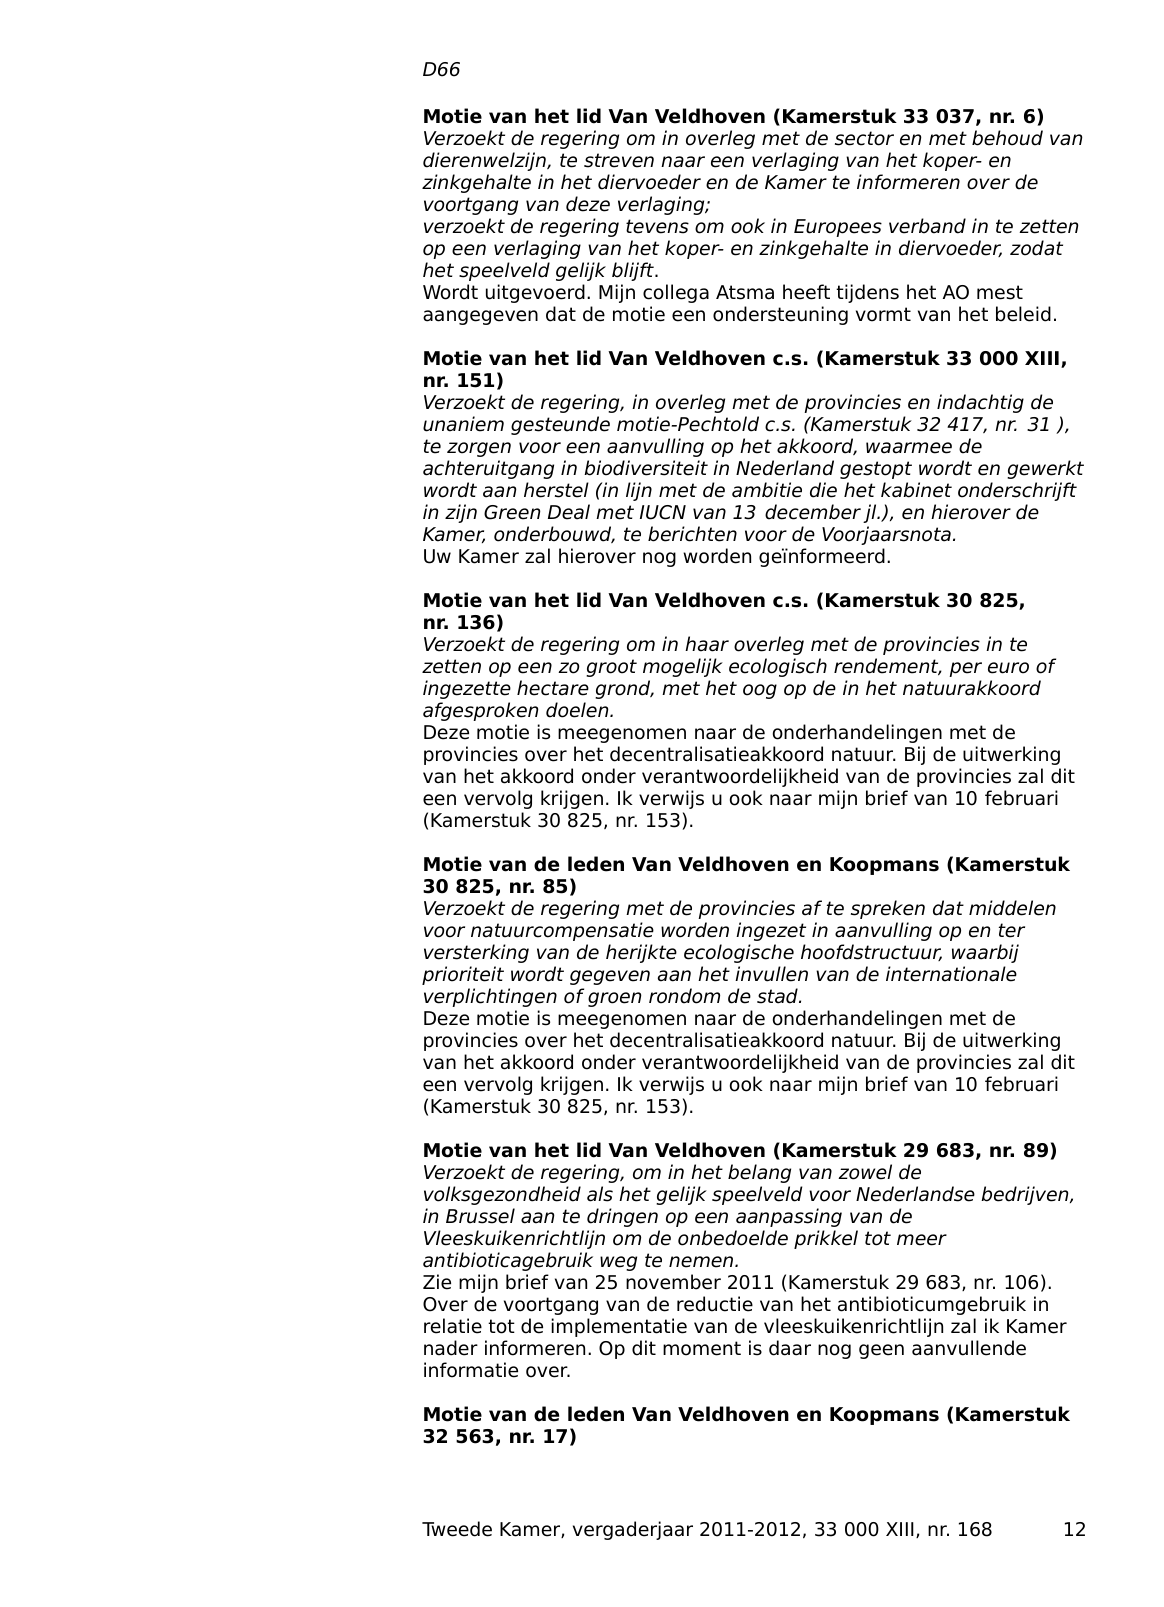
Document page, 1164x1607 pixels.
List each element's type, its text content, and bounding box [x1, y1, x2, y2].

text verzoekt de regering tevens om ook in Europees verband in te zetten op een verlaging van het koper- en zinkgehalte in diervoeder, zodat het speelveld gelijk blijft. [422, 216, 1087, 282]
text Wordt uitgevoerd. Mijn collega Atsma heeft tijdens het AO mest aangegeven dat de motie een ondersteuning vormt van het beleid. [422, 282, 1087, 326]
text Verzoekt de regering, om in het belang van zowel de volksgezondheid als het gelijk speelveld voor Nederlandse bedrijven, in Brussel aan te dringen op een aanpassing van de Vleeskuikenrichtlijn om de onbedoelde prikkel tot meer antibioticagebruik weg te nemen. [422, 1162, 1087, 1272]
text Uw Kamer zal hierover nog worden geïnformeerd. [422, 546, 1087, 568]
text Motie van de leden Van Veldhoven en Koopmans (Kamerstuk 32 563, nr. 17) [422, 1404, 1087, 1448]
text Verzoekt de regering om in haar overleg met de provincies in te zetten op een zo groot mogelijk ecologisch rendement, per euro of ingezette hectare grond, met het oog op de in het natuurakkoord afgesproken doelen. [422, 634, 1087, 722]
text Motie van het lid Van Veldhoven c.s. (Kamerstuk 30 825, nr. 136) [422, 590, 1087, 634]
text Verzoekt de regering, in overleg met de provincies en indachtig de unaniem gesteunde motie-Pechtold c.s. (Kamerstuk 32 417, nr. 31 ), te zorgen voor een aanvulling op het akkoord, waarmee de achteruitgang in biodiversiteit in Nederland gestopt wordt en gewerkt wordt aan herstel (in lijn met de ambitie die het kabinet onderschrijft in zijn Green Deal met IUCN van 13 december jl.), en hierover de Kamer, onderbouwd, te berichten voor de Voorjaarsnota. [422, 392, 1087, 546]
text Verzoekt de regering met de provincies af te spreken dat middelen voor natuurcompensatie worden ingezet in aanvulling op en ter versterking van de herijkte ecologische hoofdstructuur, waarbij prioriteit wordt gegeven aan het invullen van de internationale verplichtingen of groen rondom de stad. [422, 898, 1087, 1008]
text Motie van het lid Van Veldhoven c.s. (Kamerstuk 33 000 XIII, nr. 151) [422, 348, 1087, 392]
text Motie van het lid Van Veldhoven (Kamerstuk 33 037, nr. 6) [422, 106, 1087, 128]
text Verzoekt de regering om in overleg met de sector en met behoud van dierenwelzijn, te streven naar een verlaging van het koper- en zinkgehalte in het diervoeder en de Kamer te informeren over de voortgang van deze verlaging; [422, 128, 1087, 216]
subtitle D66 [422, 59, 1087, 81]
text Motie van de leden Van Veldhoven en Koopmans (Kamerstuk 30 825, nr. 85) [422, 854, 1087, 898]
text Deze motie is meegenomen naar de onderhandelingen met de provincies over het decentralisatieakkoord natuur. Bij de uitwerking van het akkoord onder verantwoordelijkheid van de provincies zal dit een vervolg krijgen. Ik verwijs u ook naar mijn brief van 10 februari (Kamerstuk 30 825, nr. 153). [422, 722, 1087, 832]
text Motie van het lid Van Veldhoven (Kamerstuk 29 683, nr. 89) [422, 1140, 1087, 1162]
text Deze motie is meegenomen naar de onderhandelingen met de provincies over het decentralisatieakkoord natuur. Bij de uitwerking van het akkoord onder verantwoordelijkheid van de provincies zal dit een vervolg krijgen. Ik verwijs u ook naar mijn brief van 10 februari (Kamerstuk 30 825, nr. 153). [422, 1008, 1087, 1118]
text Zie mijn brief van 25 november 2011 (Kamerstuk 29 683, nr. 106). Over de voortgang van de reductie van het antibioticumgebruik in relatie tot de implementatie van de vleeskuikenrichtlijn zal ik Kamer nader informeren. Op dit moment is daar nog geen aanvullende informatie over. [422, 1272, 1087, 1382]
